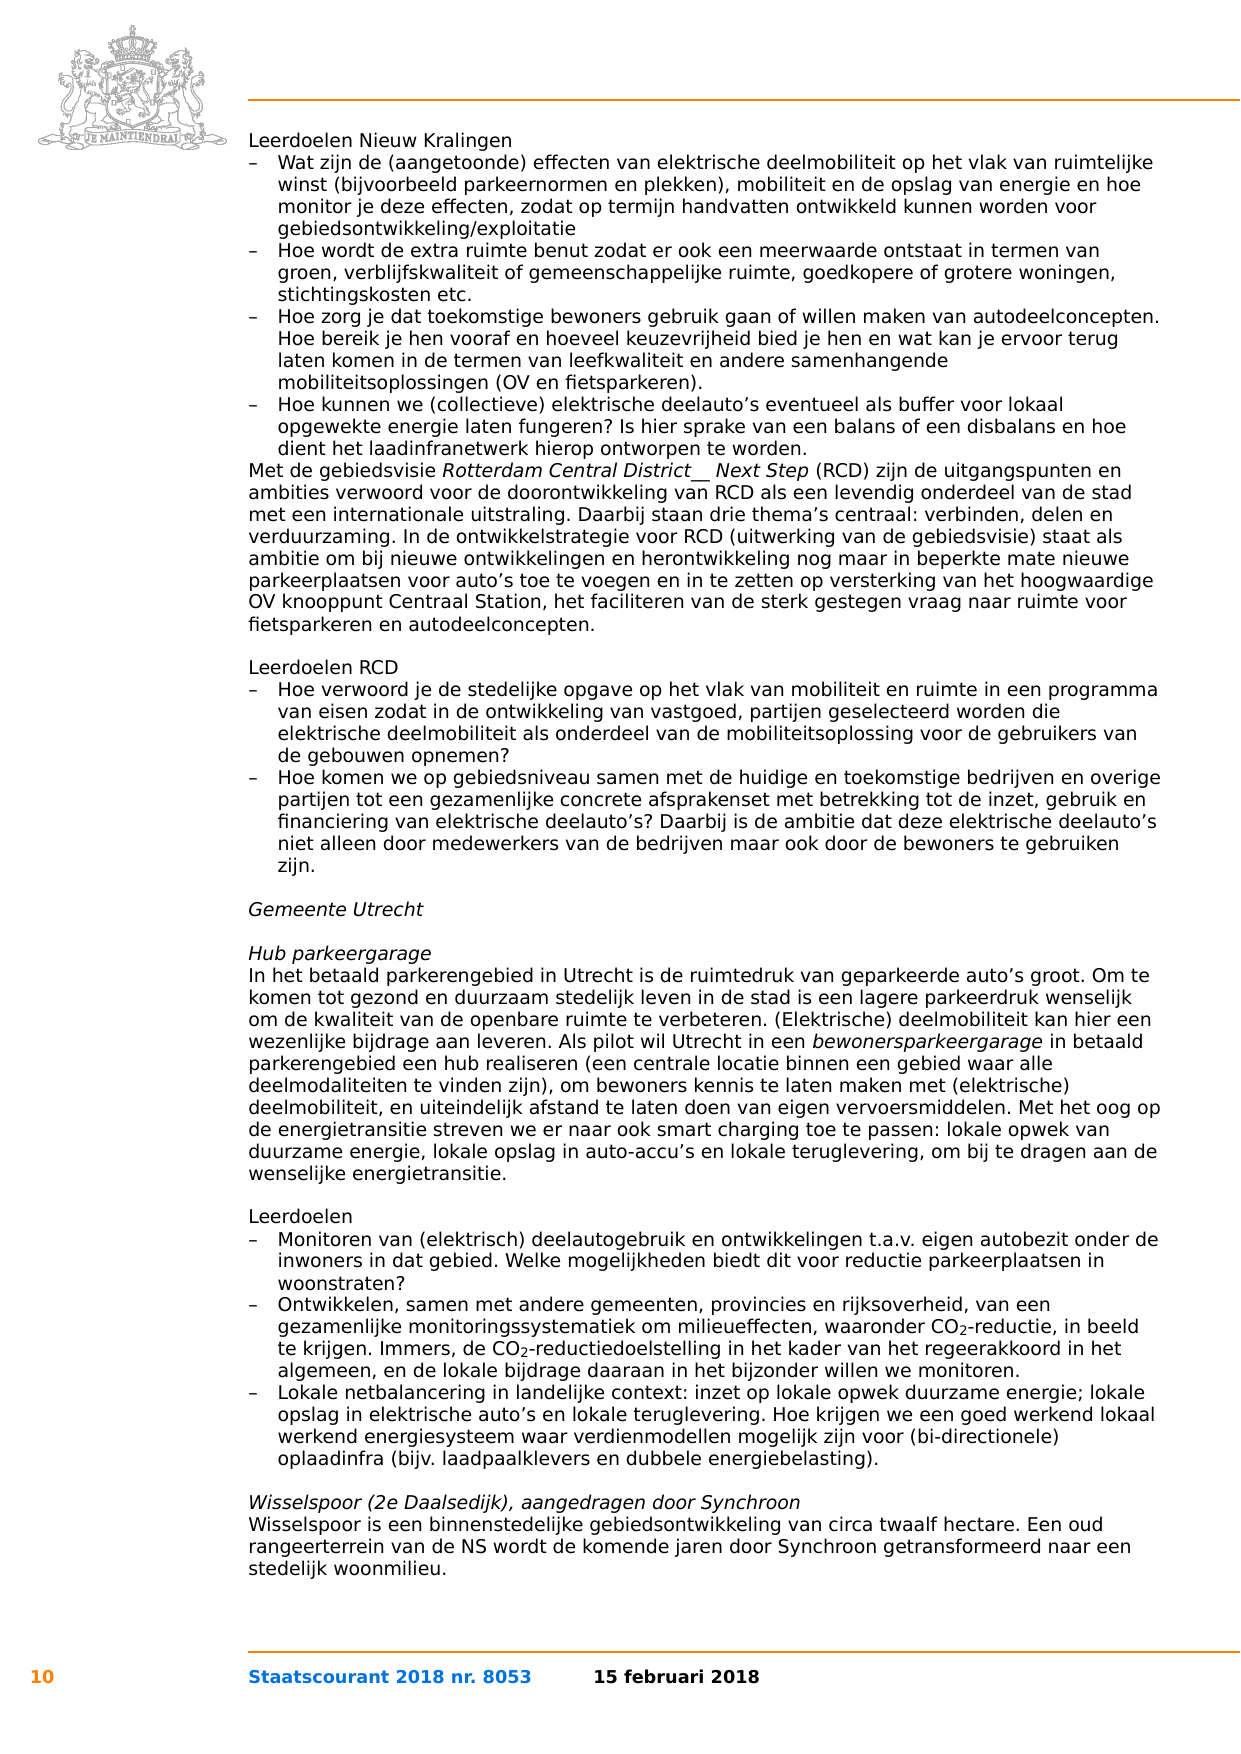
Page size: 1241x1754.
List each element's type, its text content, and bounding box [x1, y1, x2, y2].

subtitle Gemeente Utrecht [248, 899, 1163, 921]
subtitle Leerdoelen Nieuw Kralingen [248, 130, 1163, 152]
subtitle Wisselspoor (2e Daalsedijk), aangedragen door Synchroon [248, 1492, 1163, 1514]
subtitle Hub parkeergarage [248, 943, 1163, 965]
text – Monitoren van (elektrisch) deelautogebruik en ontwikkelingen t.a.v. eigen autobezit onder de inwoners in dat gebied. Welke mogelijkheden biedt dit voor reductie parkeerplaatsen in woonstraten? [248, 1228, 1163, 1294]
subtitle Leerdoelen [248, 1206, 1163, 1228]
picture [38, 25, 227, 150]
text – Wat zijn de (aangetoonde) effecten van elektrische deelmobiliteit op het vlak van ruimtelijke winst (bijvoorbeeld parkeernormen en plekken), mobiliteit en de opslag van energie en hoe monitor je deze effecten, zodat op termijn handvatten ontwikkeld kunnen worden voor gebiedsontwikkeling/exploitatie [248, 152, 1163, 240]
text – Hoe zorg je dat toekomstige bewoners gebruik gaan of willen maken van autodeelconcepten. Hoe bereik je hen vooraf en hoeveel keuzevrijheid bied je hen en wat kan je ervoor terug laten komen in de termen van leefkwaliteit en andere samenhangende mobiliteitsoplossingen (OV en fietsparkeren). [248, 306, 1163, 394]
text – Hoe wordt de extra ruimte benut zodat er ook een meerwaarde ontstaat in termen van groen, verblijfskwaliteit of gemeenschappelijke ruimte, goedkopere of grotere woningen, stichtingskosten etc. [248, 240, 1163, 306]
text – Hoe verwoord je de stedelijke opgave op het vlak van mobiliteit en ruimte in een programma van eisen zodat in de ontwikkeling van vastgoed, partijen geselecteerd worden die elektrische deelmobiliteit als onderdeel van de mobiliteitsoplossing voor de gebruikers van de gebouwen opnemen? [248, 679, 1163, 767]
subtitle Leerdoelen RCD [248, 657, 1163, 679]
text In het betaald parkerengebied in Utrecht is de ruimtedruk van geparkeerde auto’s groot. Om te komen tot gezond en duurzaam stedelijk leven in de stad is een lagere parkeerdruk wenselijk om de kwaliteit van de openbare ruimte te verbeteren. (Elektrische) deelmobiliteit kan hier een wezenlijke bijdrage aan leveren. Als pilot wil Utrecht in een bewonersparkeergarage in betaald parkerengebied een hub realiseren (een centrale locatie binnen een gebied waar alle deelmodaliteiten te vinden zijn), om bewoners kennis te laten maken met (elektrische) deelmobiliteit, en uiteindelijk afstand te laten doen van eigen vervoersmiddelen. Met het oog op de energietransitie streven we er naar ook smart charging toe te passen: lokale opwek van duurzame energie, lokale opslag in auto-accu’s en lokale teruglevering, om bij te dragen aan de wenselijke energietransitie. [248, 965, 1163, 1184]
text – Lokale netbalancering in landelijke context: inzet op lokale opwek duurzame energie; lokale opslag in elektrische auto’s en lokale teruglevering. Hoe krijgen we een goed werkend lokaal werkend energiesysteem waar verdienmodellen mogelijk zijn voor (bi-directionele) oplaadinfra (bijv. laadpaalklevers en dubbele energiebelasting). [248, 1382, 1163, 1470]
text Met de gebiedsvisie Rotterdam Central District__ Next Step (RCD) zijn de uitgangspunten en ambities verwoord voor de doorontwikkeling van RCD als een levendig onderdeel van de stad met een internationale uitstraling. Daarbij staan drie thema’s centraal: verbinden, delen en verduurzaming. In de ontwikkelstrategie voor RCD (uitwerking van de gebiedsvisie) staat als ambitie om bij nieuwe ontwikkelingen en herontwikkeling nog maar in beperkte mate nieuwe parkeerplaatsen voor auto’s toe te voegen en in te zetten op versterking van het hoogwaardige OV knooppunt Centraal Station, het faciliteren van de sterk gestegen vraag naar ruimte voor fietsparkeren en autodeelconcepten. [248, 459, 1163, 635]
text – Ontwikkelen, samen met andere gemeenten, provincies en rijksoverheid, van een gezamenlijke monitoringssystematiek om milieueffecten, waaronder CO2-reductie, in beeld te krijgen. Immers, de CO2-reductiedoelstelling in het kader van het regeerakkoord in het algemeen, en de lokale bijdrage daaraan in het bijzonder willen we monitoren. [248, 1294, 1163, 1382]
text Wisselspoor is een binnenstedelijke gebiedsontwikkeling van circa twaalf hectare. Een oud rangeerterrein van de NS wordt de komende jaren door Synchroon getransformeerd naar een stedelijk woonmilieu. [248, 1514, 1163, 1580]
text – Hoe komen we op gebiedsniveau samen met de huidige en toekomstige bedrijven en overige partijen tot een gezamenlijke concrete afsprakenset met betrekking tot de inzet, gebruik en financiering van elektrische deelauto’s? Daarbij is de ambitie dat deze elektrische deelauto’s niet alleen door medewerkers van de bedrijven maar ook door de bewoners te gebruiken zijn. [248, 767, 1163, 877]
text – Hoe kunnen we (collectieve) elektrische deelauto’s eventueel als buffer voor lokaal opgewekte energie laten fungeren? Is hier sprake van een balans of een disbalans en hoe dient het laadinfranetwerk hierop ontworpen te worden. [248, 394, 1163, 459]
